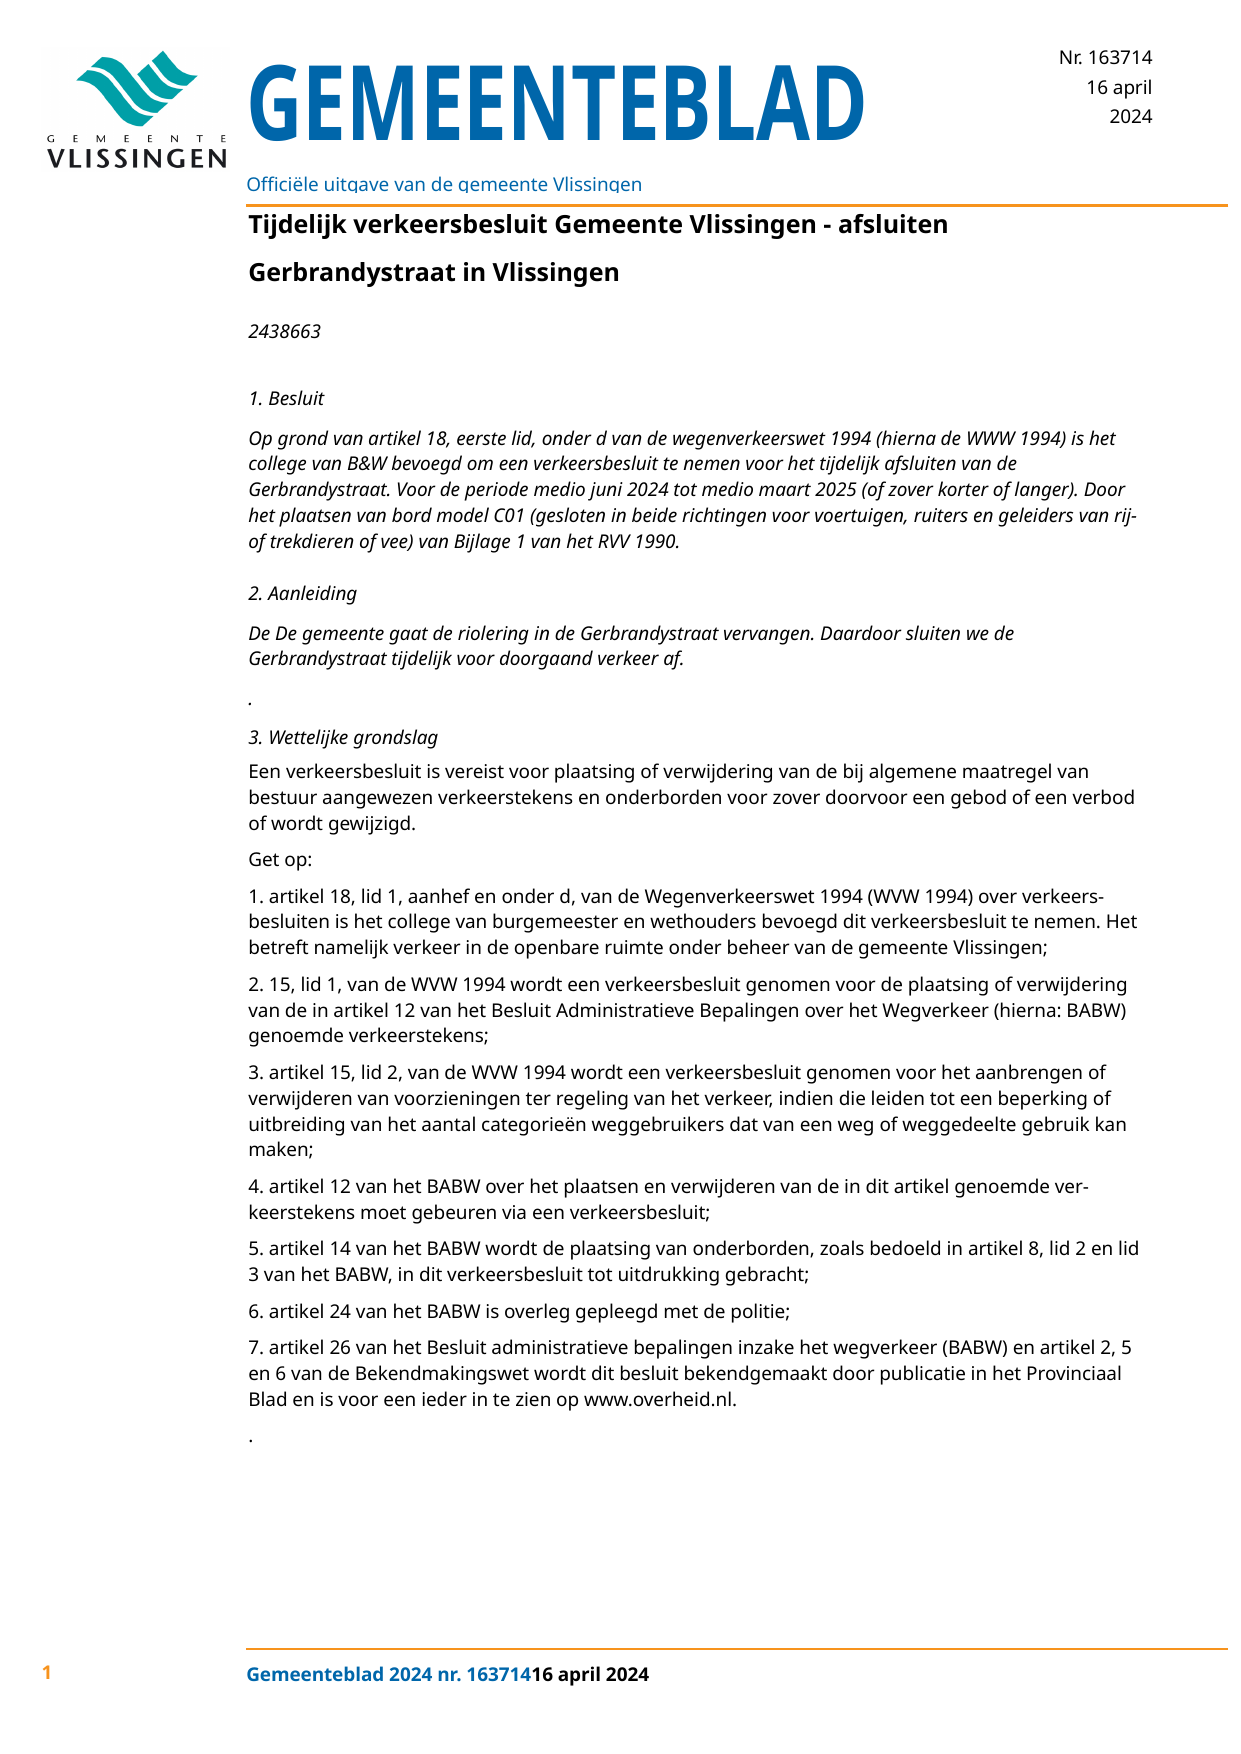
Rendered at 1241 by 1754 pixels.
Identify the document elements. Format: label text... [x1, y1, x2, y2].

text 7. artikel 26 van het Besluit administratieve bepalingen inzake het wegverkeer (BABW) en artikel 2, 5 en 6 van de Bekendmakingswet wordt dit besluit bekendgemaakt door publicatie in het Provinciaal Blad en is voor een ieder in te zien op www.overheid.nl. [248, 1334, 1152, 1412]
text 3. artikel 15, lid 2, van de WVW 1994 wordt een verkeersbesluit genomen voor het aanbrengen of verwijderen van voorzieningen ter regeling van het verkeer, indien die leiden tot een beperking of uitbreiding van het aantal categorieën weggebruikers dat van een weg of weggedeelte gebruik kan maken; [248, 1059, 1152, 1162]
picture [41, 47, 231, 172]
text . [248, 1423, 1152, 1448]
text Get op: [248, 846, 1152, 872]
text Tijdelijk verkeersbesluit Gemeente Vlissingen - afsluiten Gerbrandystraat in Vlissingen [248, 207, 1152, 288]
text Op grond van artikel 18, eerste lid, onder d van de wegenverkeerswet 1994 (hierna de WWW 1994) is het college van B&W bevoegd om een verkeersbesluit te nemen voor het tijdelijk afsluiten van de Gerbrandystraat. Voor de periode medio juni 2024 tot medio maart 2025 (of zover korter of langer). Door het plaatsen van bord model C01 (gesloten in beide richtingen voor voertuigen, ruiters en geleiders van rij- of trekdieren of vee) van Bijlage 1 van het RVV 1990. [248, 425, 1152, 553]
text . [248, 685, 1152, 711]
text De De gemeente gaat de riolering in de Gerbrandystraat vervangen. Daardoor sluiten we de Gerbrandystraat tijdelijk voor doorgaand verkeer af. [248, 620, 1152, 671]
text 5. artikel 14 van het BABW wordt de plaatsing van onderborden, zoals bedoeld in artikel 8, lid 2 en lid 3 van het BABW, in dit verkeersbesluit tot uitdrukking gebracht; [248, 1236, 1152, 1287]
text 4. artikel 12 van het BABW over het plaatsen en verwijderen van de in dit artikel genoemde ver- keerstekens moet gebeuren via een verkeersbesluit; [248, 1173, 1152, 1224]
text Een verkeersbesluit is vereist voor plaatsing of verwijdering van de bij algemene maatregel van bestuur aangewezen verkeerstekens en onderborden voor zover doorvoor een gebod of een verbod of wordt gewijzigd. [248, 758, 1152, 835]
text 1. Besluit [248, 386, 1152, 411]
text 3. Wettelijke grondslag [248, 724, 1152, 750]
text 1. artikel 18, lid 1, aanhef en onder d, van de Wegenverkeerswet 1994 (WVW 1994) over verkeers- besluiten is het college van burgemeester en wethouders bevoegd dit verkeersbesluit te nemen. Het betreft namelijk verkeer in de openbare ruimte onder beheer van de gemeente Vlissingen; [248, 883, 1152, 960]
text 2438663 [248, 318, 1152, 344]
text 6. artikel 24 van het BABW is overleg gepleegd met de politie; [248, 1298, 1152, 1324]
text 2. 15, lid 1, van de WVW 1994 wordt een verkeersbesluit genomen voor de plaatsing of verwijdering van de in artikel 12 van het Besluit Administratieve Bepalingen over het Wegverkeer (hierna: BABW) genoemde verkeerstekens; [248, 971, 1152, 1048]
text 2. Aanleiding [248, 581, 1152, 606]
